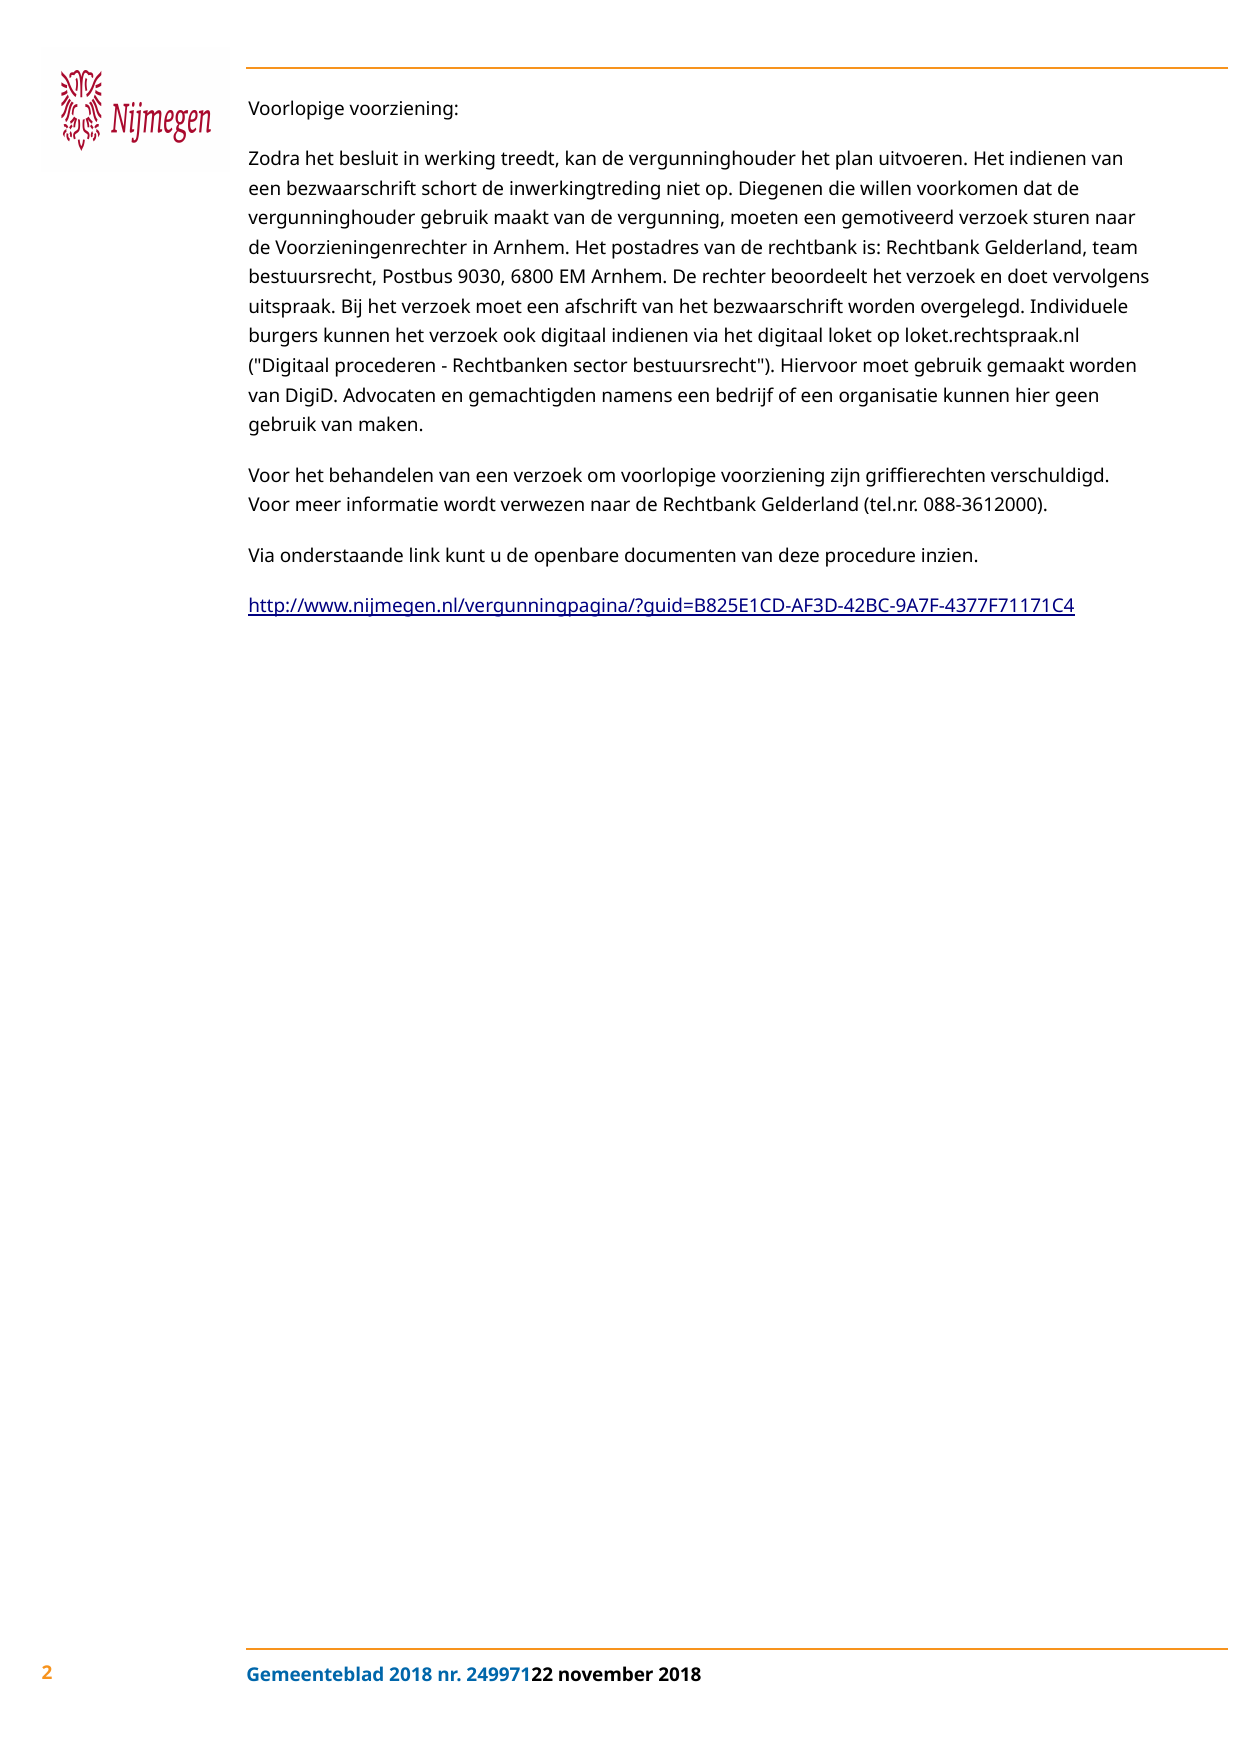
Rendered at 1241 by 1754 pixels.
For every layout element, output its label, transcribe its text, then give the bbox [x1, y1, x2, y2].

text Zodra het besluit in werking treedt, kan de vergunninghouder het plan uitvoeren. Het indienen van een bezwaarschrift schort de inwerkingtreding niet op. Diegenen die willen voorkomen dat de vergunninghouder gebruik maakt van de vergunning, moeten een gemotiveerd verzoek sturen naar de Voorzieningenrechter in Arnhem. Het postadres van de rechtbank is: Rechtbank Gelderland, team bestuursrecht, Postbus 9030, 6800 EM Arnhem. De rechter beoordeelt het verzoek en doet vervolgens uitspraak. Bij het verzoek moet een afschrift van het bezwaarschrift worden overgelegd. Individuele burgers kunnen het verzoek ook digitaal indienen via het digitaal loket op loket.rechtspraak.nl ("Digitaal procederen - Rechtbanken sector bestuursrecht"). Hiervoor moet gebruik gemaakt worden van DigiD. Advocaten en gemachtigden namens een bedrijf of een organisatie kunnen hier geen gebruik van maken. [248, 145, 1152, 437]
text Voor het behandelen van een verzoek om voorlopige voorziening zijn griffierechten verschuldigd. Voor meer informatie wordt verwezen naar de Rechtbank Gelderland (tel.nr. 088-3612000). [248, 462, 1152, 517]
picture [41, 47, 231, 172]
text Voorlopige voorziening: [248, 95, 1152, 121]
text http://www.nijmegen.nl/vergunningpagina/?guid=B825E1CD-AF3D-42BC-9A7F-4377F71171C4 [248, 592, 1152, 618]
text Via onderstaande link kunt u de openbare documenten van deze procedure inzien. [248, 542, 1152, 568]
